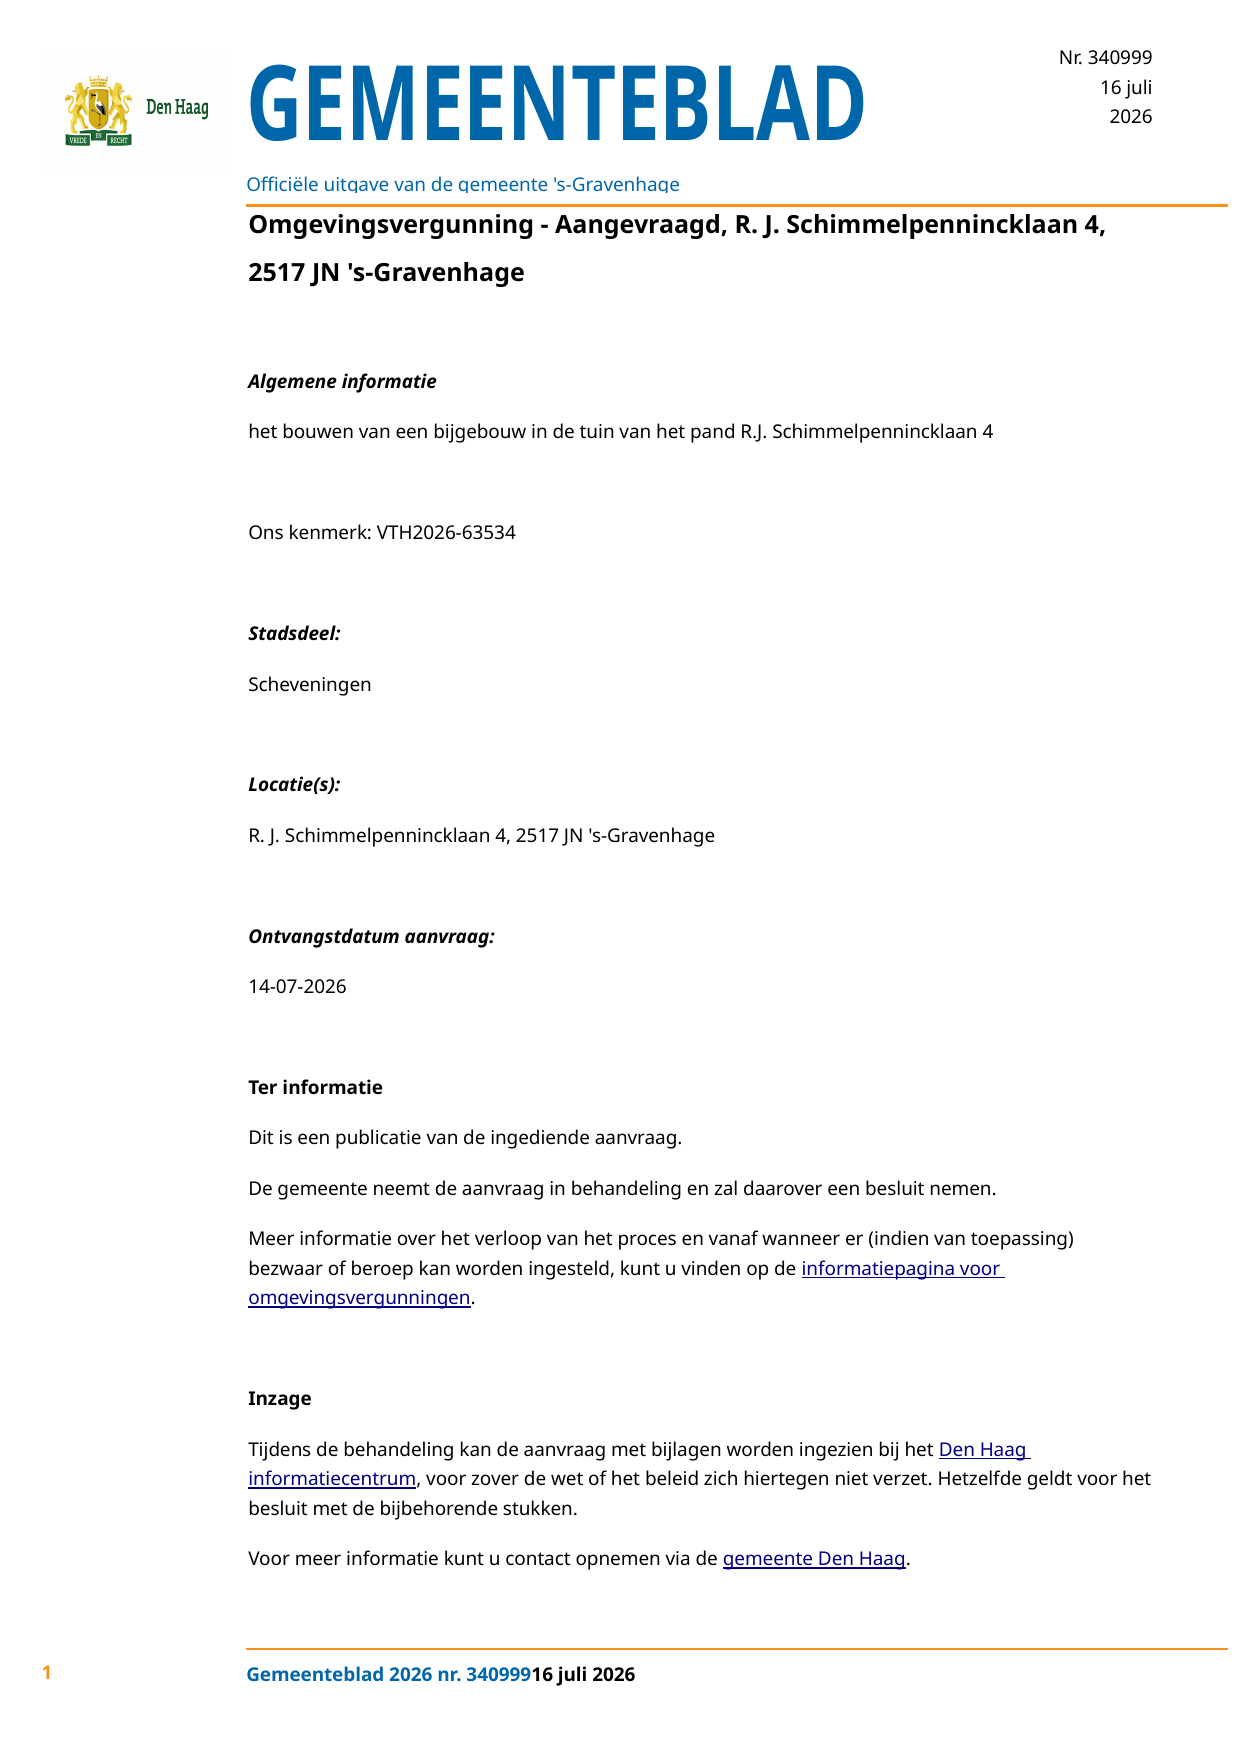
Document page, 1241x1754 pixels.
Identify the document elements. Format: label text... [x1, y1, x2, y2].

picture [41, 47, 231, 172]
text Meer informatie over het verloop van het proces en vanaf wanneer er (indien van toepassing) bezwaar of beroep kan worden ingesteld, kunt u vinden op de informatiepagina voor omgevingsvergunningen. [248, 1225, 1152, 1310]
text Locatie(s): [248, 772, 1152, 797]
text het bouwen van een bijgebouw in de tuin van het pand R.J. Schimmelpennincklaan 4 [248, 419, 1152, 444]
text Ons kenmerk: VTH2026-63534 [248, 519, 1152, 545]
text 14-07-2026 [248, 973, 1152, 999]
text Ter informatie [248, 1074, 1152, 1100]
text Omgevingsvergunning - Aangevraagd, R. J. Schimmelpennincklaan 4, 2517 JN 's-Gravenhage [248, 207, 1152, 288]
text Tijdens de behandeling kan de aanvraag met bijlagen worden ingezien bij het Den Haag informatiecentrum, voor zover de wet of het beleid zich hiertegen niet verzet. Hetzelfde geldt voor het besluit met de bijbehorende stukken. [248, 1436, 1152, 1521]
text De gemeente neemt de aanvraag in behandeling en zal daarover een besluit nemen. [248, 1175, 1152, 1201]
text Voor meer informatie kunt u contact opnemen via de gemeente Den Haag. [248, 1545, 1152, 1571]
text Algemene informatie [248, 368, 1152, 394]
text Scheveningen [248, 671, 1152, 697]
text Stadsdeel: [248, 620, 1152, 646]
text Inzage [248, 1385, 1152, 1411]
text Dit is een publicatie van de ingediende aanvraag. [248, 1124, 1152, 1150]
text Ontvangstdatum aanvraag: [248, 923, 1152, 949]
text R. J. Schimmelpennincklaan 4, 2517 JN 's-Gravenhage [248, 822, 1152, 848]
